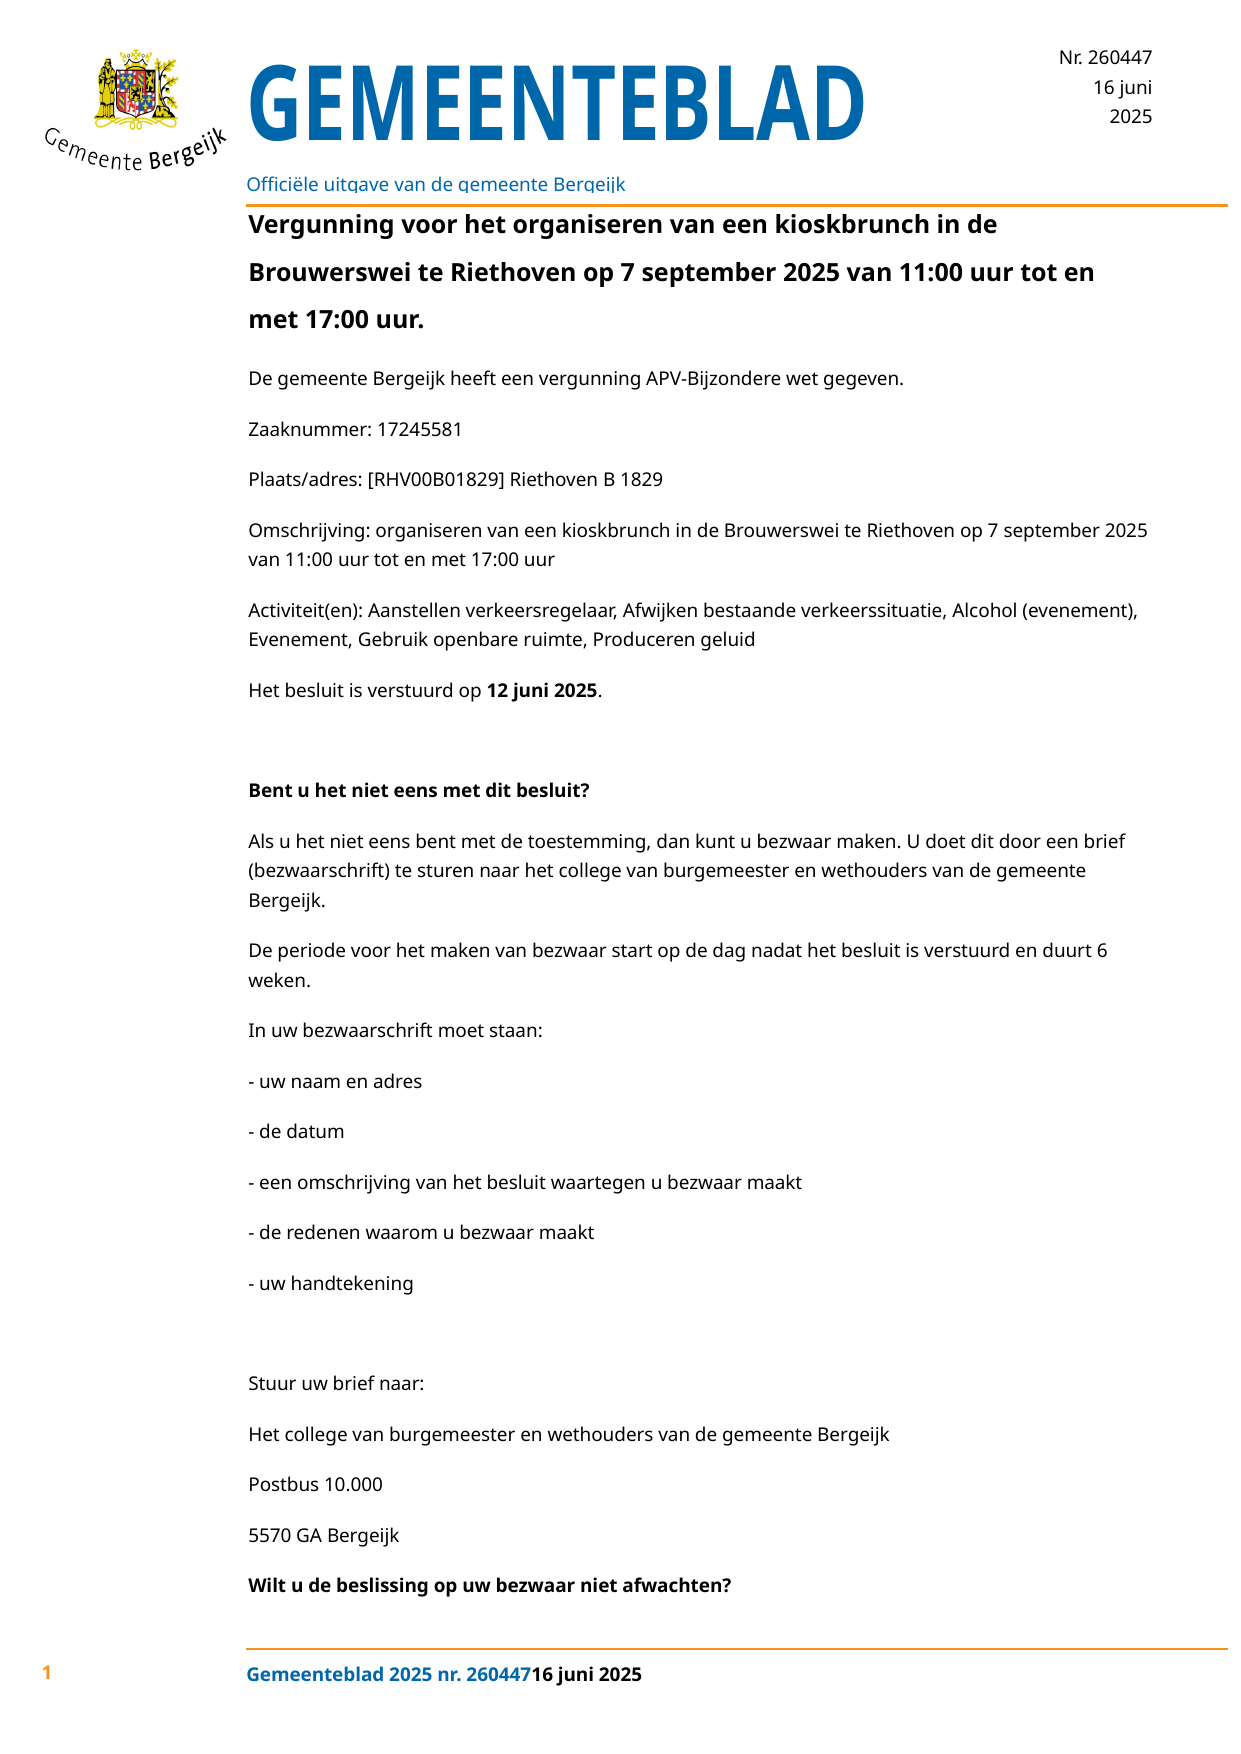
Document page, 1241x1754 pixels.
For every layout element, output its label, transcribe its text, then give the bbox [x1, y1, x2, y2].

text Stuur uw brief naar: [248, 1371, 1152, 1396]
text De periode voor het maken van bezwaar start op de dag nadat het besluit is verstuurd en duurt 6 weken. [248, 938, 1152, 993]
text Wilt u de beslissing op uw bezwaar niet afwachten? [248, 1572, 1152, 1598]
text - uw naam en adres [248, 1068, 1152, 1094]
text Plaats/adres: [RHV00B01829] Riethoven B 1829 [248, 466, 1152, 492]
text Als u het niet eens bent met de toestemming, dan kunt u bezwaar maken. U doet dit door een brief (bezwaarschrift) te sturen naar het college van burgemeester en wethouders van de gemeente Bergeijk. [248, 828, 1152, 913]
text Postbus 10.000 [248, 1471, 1152, 1497]
text - de datum [248, 1118, 1152, 1144]
text Het besluit is verstuurd op 12 juni 2025. [248, 677, 1152, 702]
text Het college van burgemeester en wethouders van de gemeente Bergeijk [248, 1421, 1152, 1447]
text In uw bezwaarschrift moet staan: [248, 1018, 1152, 1043]
picture [41, 47, 231, 172]
text Vergunning voor het organiseren van een kioskbrunch in de Brouwerswei te Riethoven op 7 september 2025 van 11:00 uur tot en met 17:00 uur. [248, 207, 1152, 336]
text Bent u het niet eens met dit besluit? [248, 778, 1152, 803]
text 5570 GA Bergeijk [248, 1522, 1152, 1547]
text Omschrijving: organiseren van een kioskbrunch in de Brouwerswei te Riethoven op 7 september 2025 van 11:00 uur tot en met 17:00 uur [248, 517, 1152, 572]
text De gemeente Bergeijk heeft een vergunning APV-Bijzondere wet gegeven. [248, 366, 1152, 391]
text - een omschrijving van het besluit waartegen u bezwaar maakt [248, 1169, 1152, 1194]
text - uw handtekening [248, 1270, 1152, 1295]
text - de redenen waarom u bezwaar maakt [248, 1219, 1152, 1245]
text Activiteit(en): Aanstellen verkeersregelaar, Afwijken bestaande verkeerssituatie, Alcohol (evenement), Evenement, Gebruik openbare ruimte, Produceren geluid [248, 597, 1152, 652]
text Zaaknummer: 17245581 [248, 416, 1152, 442]
